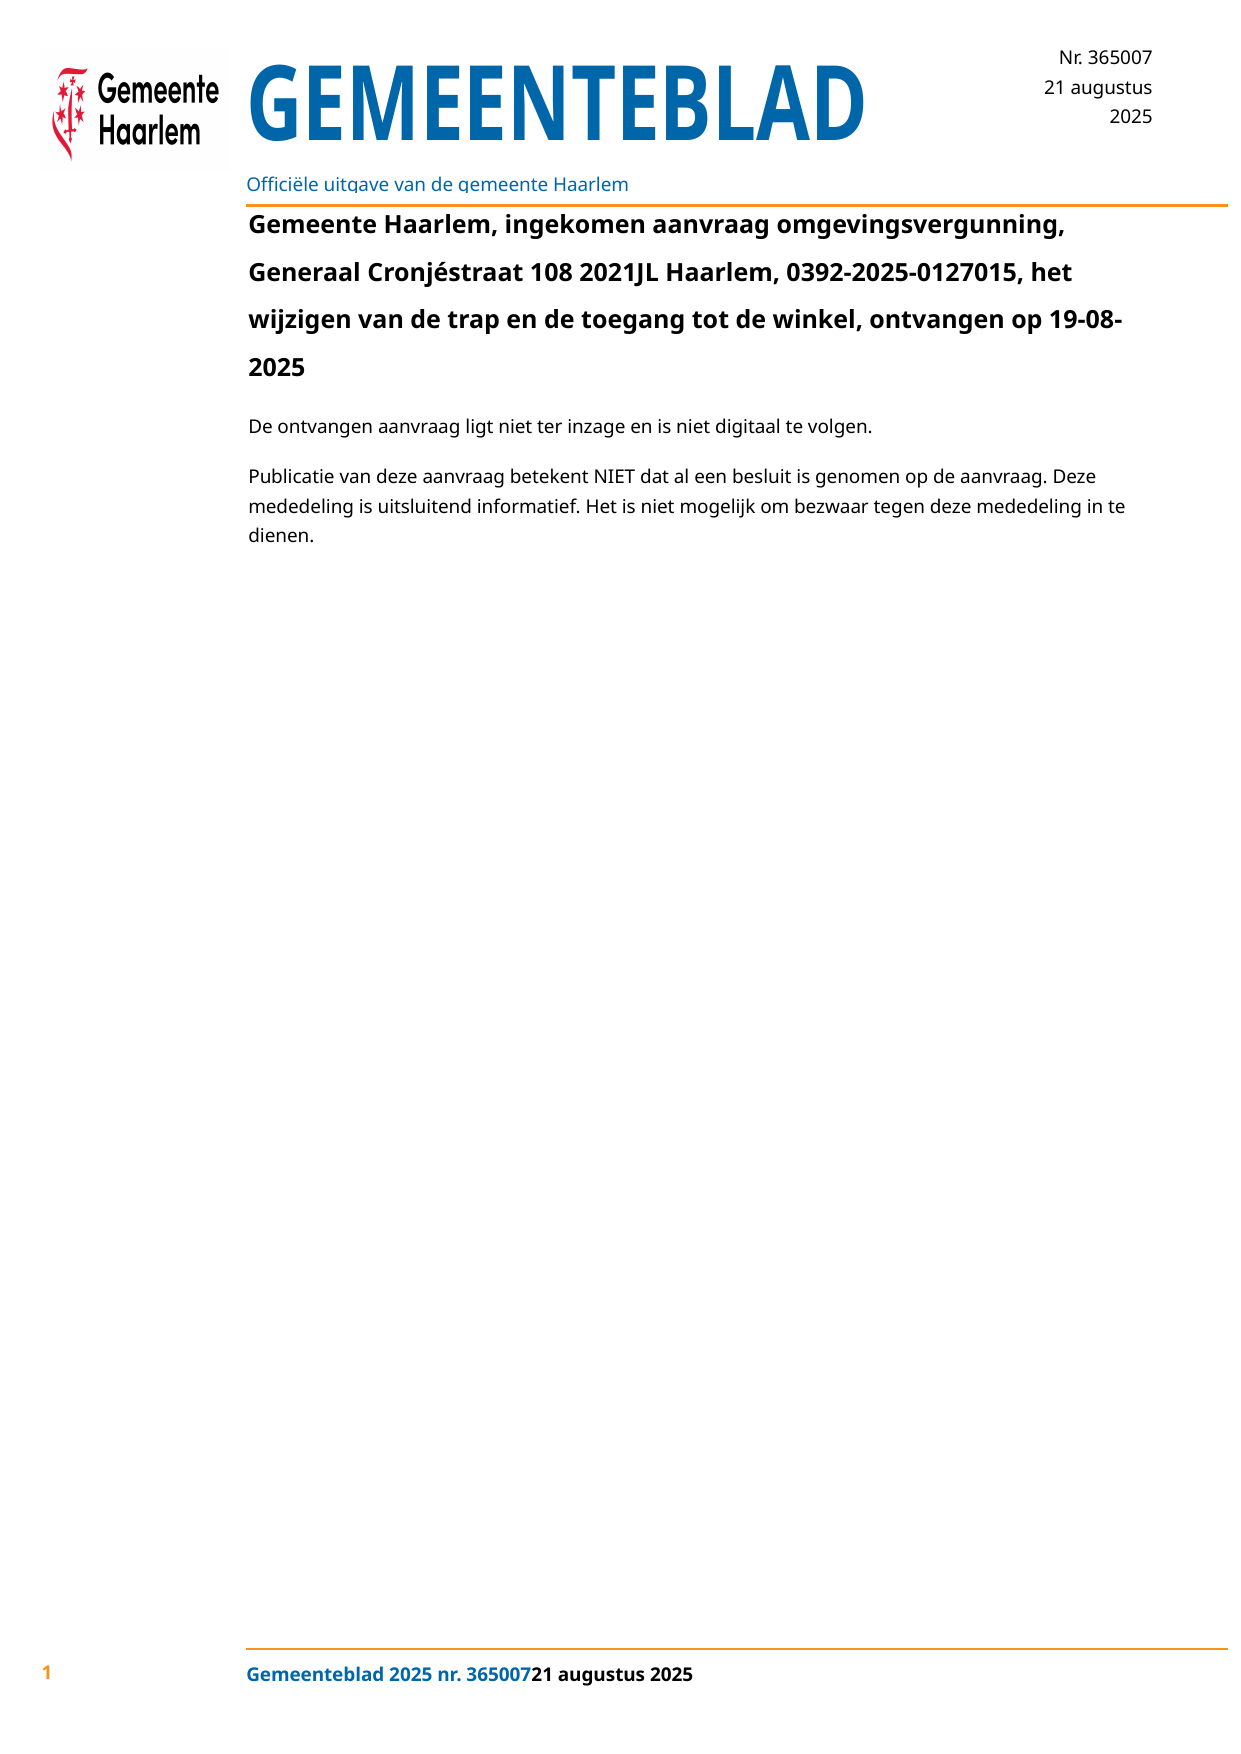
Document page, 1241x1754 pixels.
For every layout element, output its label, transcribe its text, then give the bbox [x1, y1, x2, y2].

text De ontvangen aanvraag ligt niet ter inzage en is niet digitaal te volgen. [248, 413, 1152, 439]
text Gemeente Haarlem, ingekomen aanvraag omgevingsvergunning, Generaal Cronjéstraat 108 2021JL Haarlem, 0392-2025-0127015, het wijzigen van de trap en de toegang tot de winkel, ontvangen op 19-08-2025 [248, 207, 1152, 384]
text Publicatie van deze aanvraag betekent NIET dat al een besluit is genomen op de aanvraag. Deze mededeling is uitsluitend informatief. Het is niet mogelijk om bezwaar tegen deze mededeling in te dienen. [248, 463, 1152, 548]
picture [41, 47, 231, 172]
